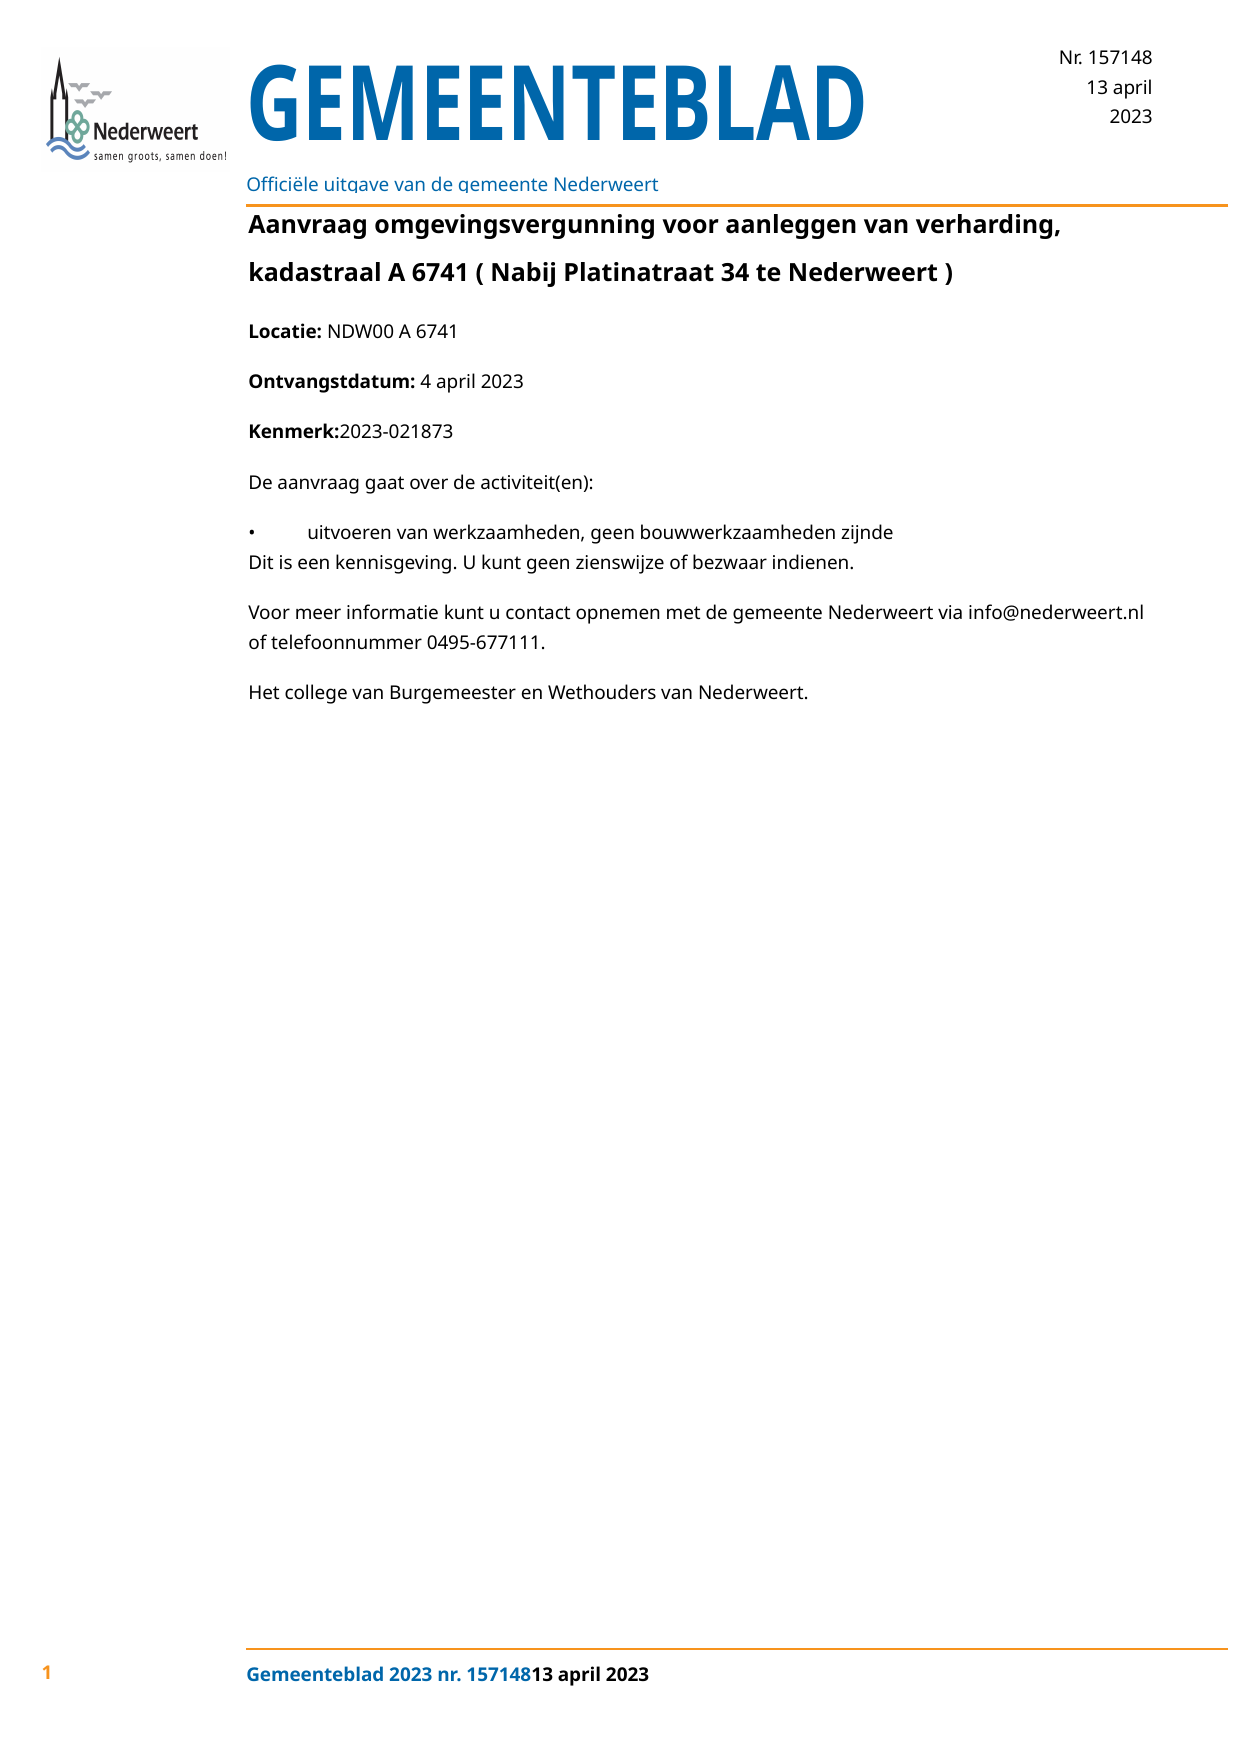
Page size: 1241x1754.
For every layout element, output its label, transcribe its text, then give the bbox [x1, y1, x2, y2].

text Kenmerk:2023-021873 [248, 419, 1152, 444]
text Locatie: NDW00 A 6741 [248, 318, 1152, 344]
text De aanvraag gaat over de activiteit(en): [248, 469, 1152, 495]
text Voor meer informatie kunt u contact opnemen met de gemeente Nederweert via info@nederweert.nl of telefoonnummer 0495-677111. [248, 599, 1152, 655]
picture [41, 47, 231, 172]
text Het college van Burgemeester en Wethouders van Nederweert. [248, 679, 1152, 705]
text Ontvangstdatum: 4 april 2023 [248, 368, 1152, 394]
list uitvoeren van werkzaamheden, geen bouwwerkzaamheden zijnde [248, 519, 1152, 545]
text Aanvraag omgevingsvergunning voor aanleggen van verharding, kadastraal A 6741 ( Nabij Platinatraat 34 te Nederweert ) [248, 207, 1152, 288]
text Dit is een kennisgeving. U kunt geen zienswijze of bezwaar indienen. [248, 549, 1152, 575]
